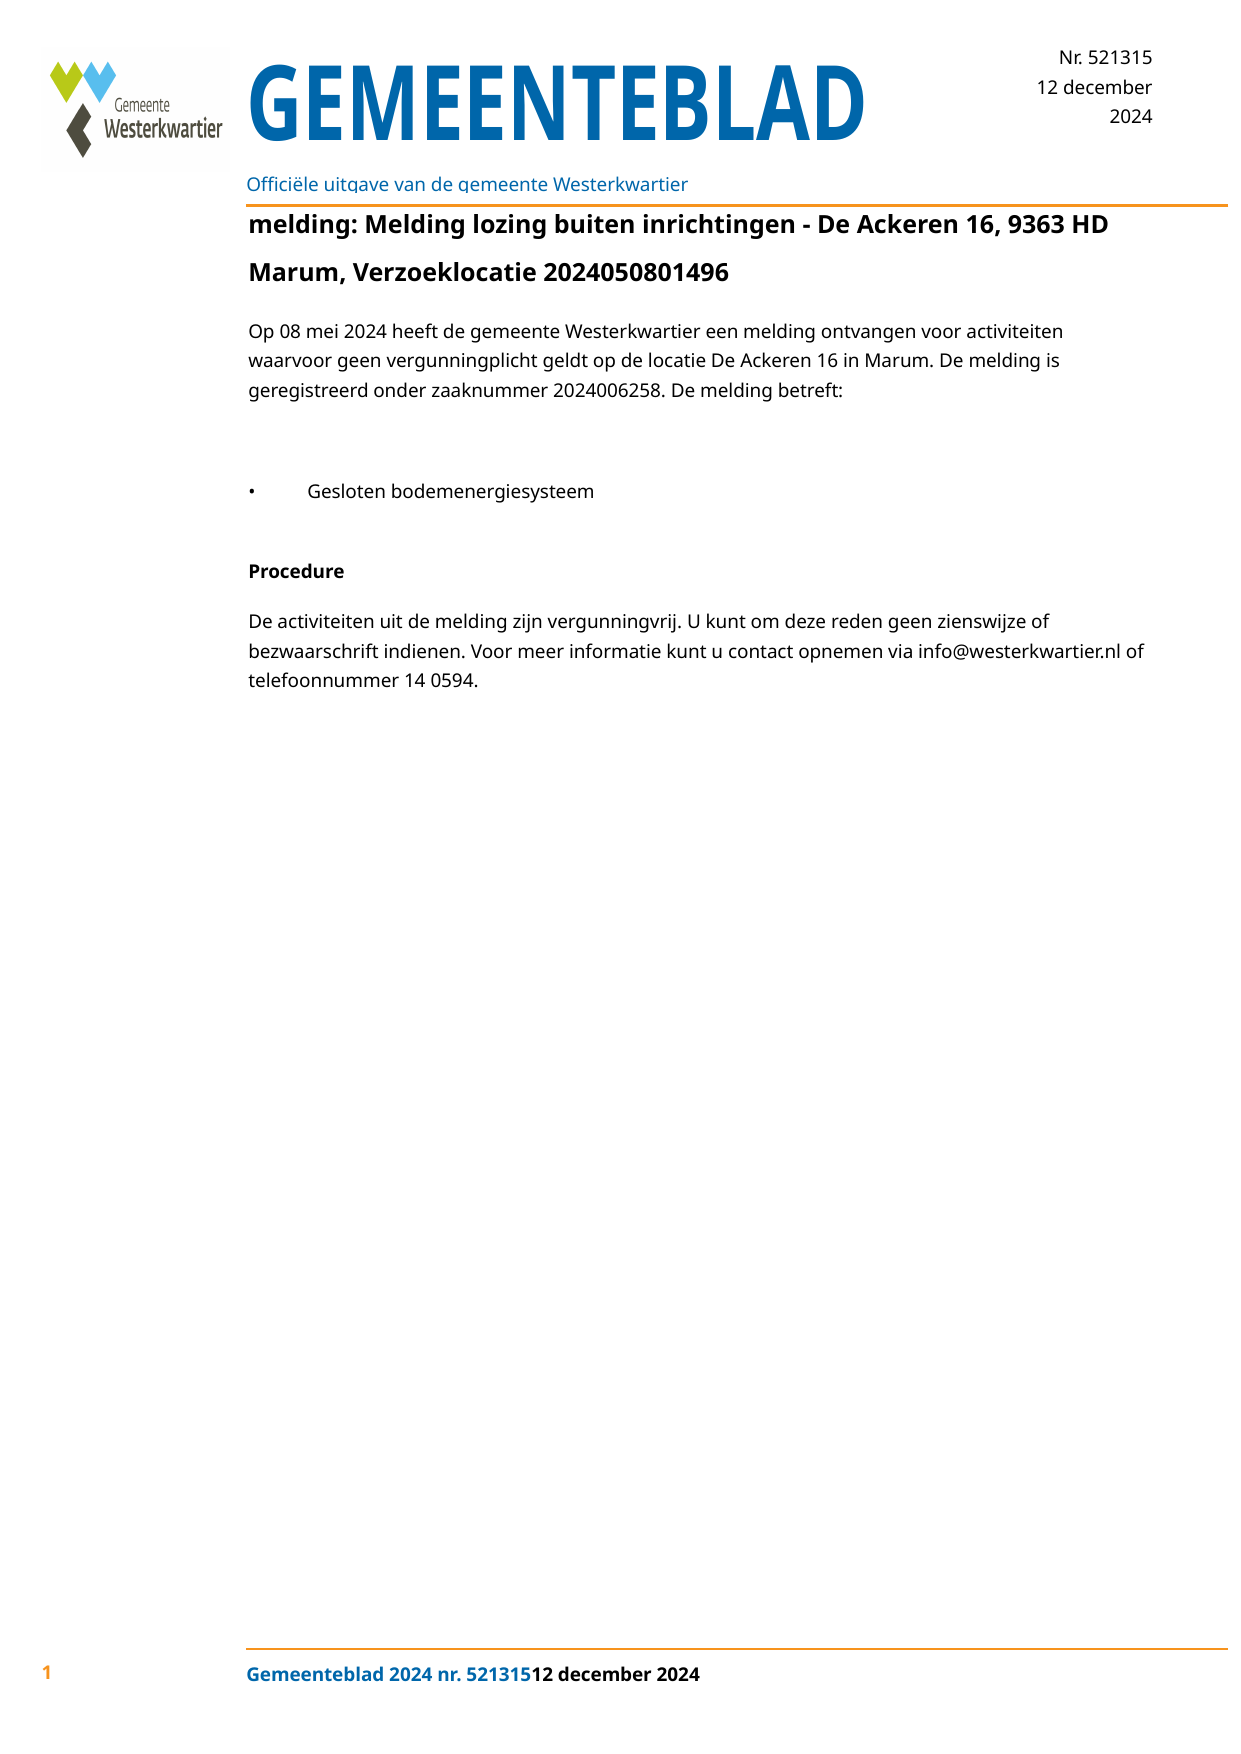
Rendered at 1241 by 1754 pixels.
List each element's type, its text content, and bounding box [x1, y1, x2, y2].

text melding: Melding lozing buiten inrichtingen - De Ackeren 16, 9363 HD Marum, Verzoeklocatie 2024050801496 [248, 207, 1152, 288]
text De activiteiten uit de melding zijn vergunningvrij. U kunt om deze reden geen zienswijze of bezwaarschrift indienen. Voor meer informatie kunt u contact opnemen via info@westerkwartier.nl of telefoonnummer 14 0594. [248, 608, 1152, 693]
picture [41, 47, 231, 172]
list Gesloten bodemenergiesysteem [248, 478, 1152, 504]
text Procedure [248, 558, 1152, 584]
text Op 08 mei 2024 heeft de gemeente Westerkwartier een melding ontvangen voor activiteiten waarvoor geen vergunningplicht geldt op de locatie De Ackeren 16 in Marum. De melding is geregistreerd onder zaaknummer 2024006258. De melding betreft: [248, 318, 1152, 403]
